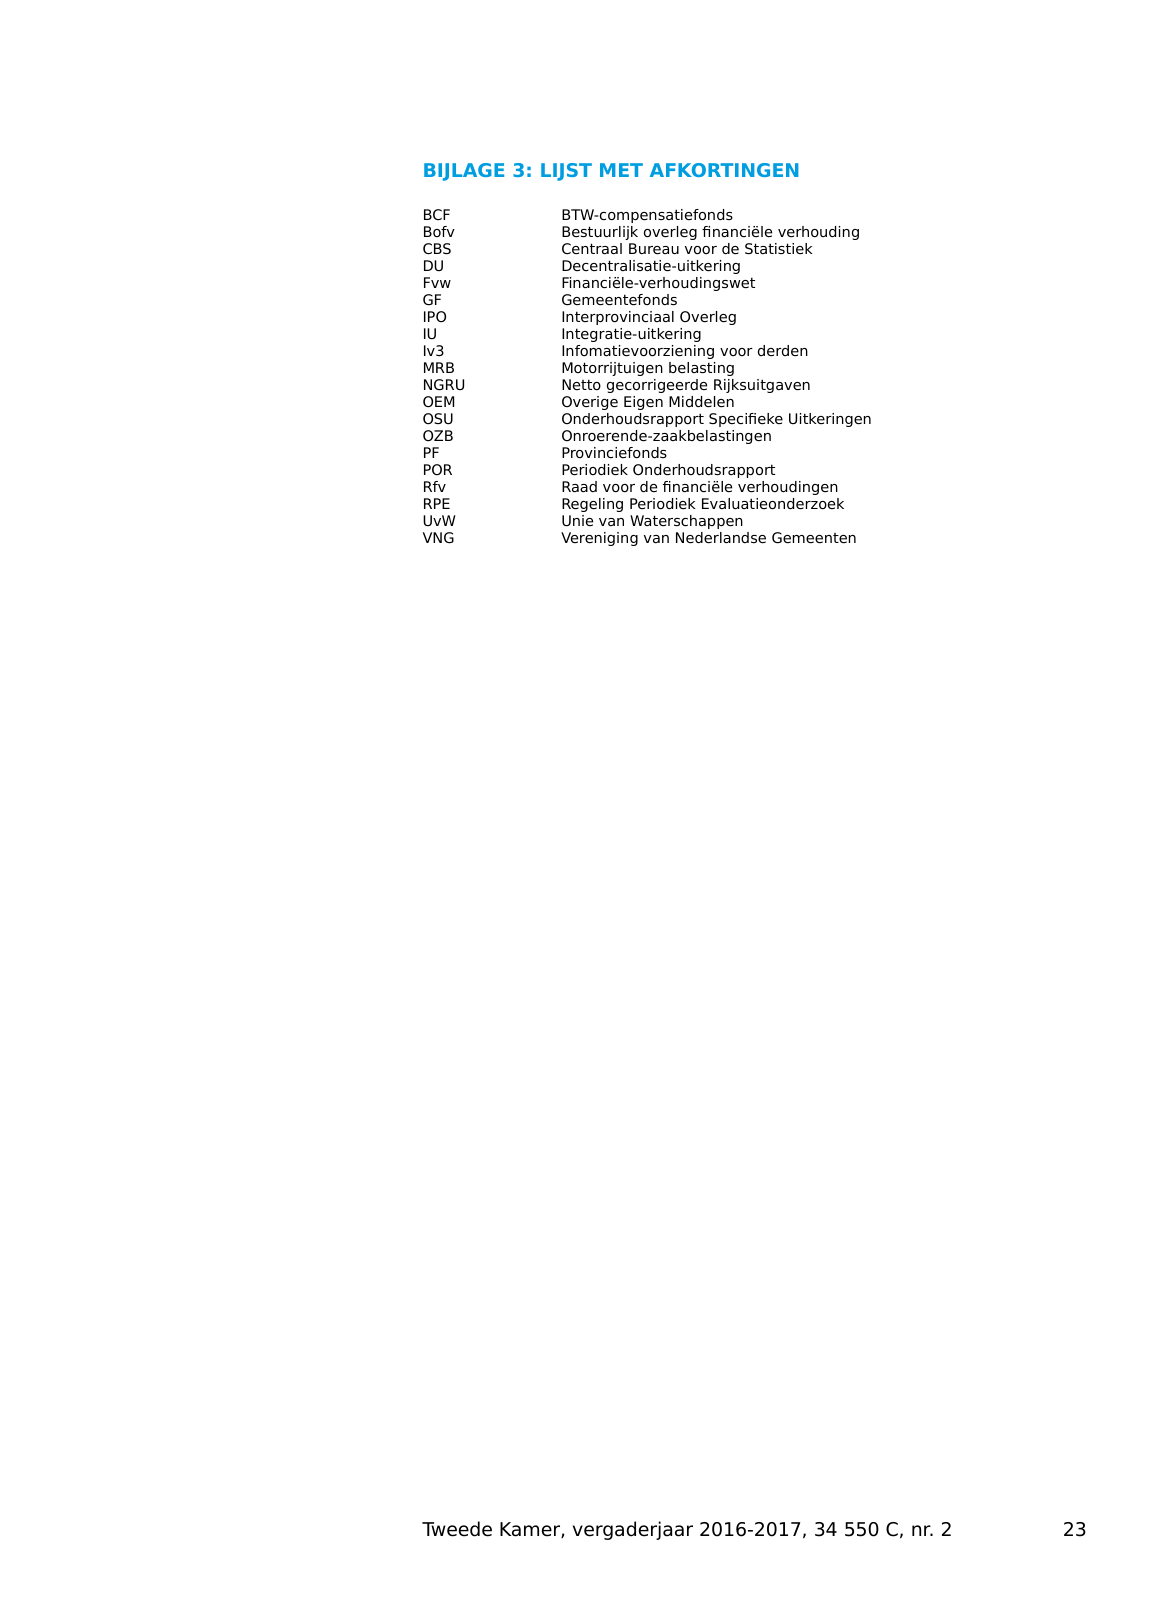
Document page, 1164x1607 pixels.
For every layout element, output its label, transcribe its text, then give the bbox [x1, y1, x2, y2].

table_cell Rfv [422, 479, 555, 496]
table_cell Provinciefonds [555, 445, 1087, 462]
table_cell Integratie-uitkering [555, 326, 1087, 343]
table_cell Fvw [422, 275, 555, 292]
table_header BCF [422, 207, 555, 224]
table_cell Netto gecorrigeerde Rijksuitgaven [555, 377, 1087, 394]
table_cell Onroerende-zaakbelastingen [555, 428, 1087, 444]
table_cell Decentralisatie-uitkering [555, 258, 1087, 275]
table_cell RPE [422, 496, 555, 512]
table_cell Centraal Bureau voor de Statistiek [555, 241, 1087, 258]
table_cell GF [422, 292, 555, 309]
table_cell Bestuurlijk overleg financiële verhouding [555, 224, 1087, 241]
table_cell MRB [422, 360, 555, 377]
table_cell Iv3 [422, 343, 555, 360]
table_cell Overige Eigen Middelen [555, 394, 1087, 411]
table_cell OSU [422, 411, 555, 428]
table_cell Infomatievoorziening voor derden [555, 343, 1087, 360]
table_cell Regeling Periodiek Evaluatieonderzoek [555, 496, 1087, 512]
table_cell OEM [422, 394, 555, 411]
table_cell Periodiek Onderhoudsrapport [555, 462, 1087, 478]
table_cell Interprovinciaal Overleg [555, 309, 1087, 326]
table_cell NGRU [422, 377, 555, 394]
table_cell UvW [422, 513, 555, 529]
table_cell Bofv [422, 224, 555, 241]
table_cell DU [422, 258, 555, 275]
table_cell Motorrijtuigen belasting [555, 360, 1087, 377]
table_cell Vereniging van Nederlandse Gemeenten [555, 530, 1087, 546]
table_cell VNG [422, 530, 555, 546]
subtitle BIJLAGE 3: LIJST MET AFKORTINGEN [422, 160, 1087, 182]
table_cell IU [422, 326, 555, 343]
table_cell Raad voor de financiële verhoudingen [555, 479, 1087, 496]
table_cell Financiële-verhoudingswet [555, 275, 1087, 292]
table_cell PF [422, 445, 555, 462]
table_cell OZB [422, 428, 555, 444]
table_cell Gemeentefonds [555, 292, 1087, 309]
table_cell CBS [422, 241, 555, 258]
table_header BTW-compensatiefonds [555, 207, 1087, 224]
table_cell POR [422, 462, 555, 478]
table_cell Unie van Waterschappen [555, 513, 1087, 529]
table_cell Onderhoudsrapport Specifieke Uitkeringen [555, 411, 1087, 428]
table_cell IPO [422, 309, 555, 326]
